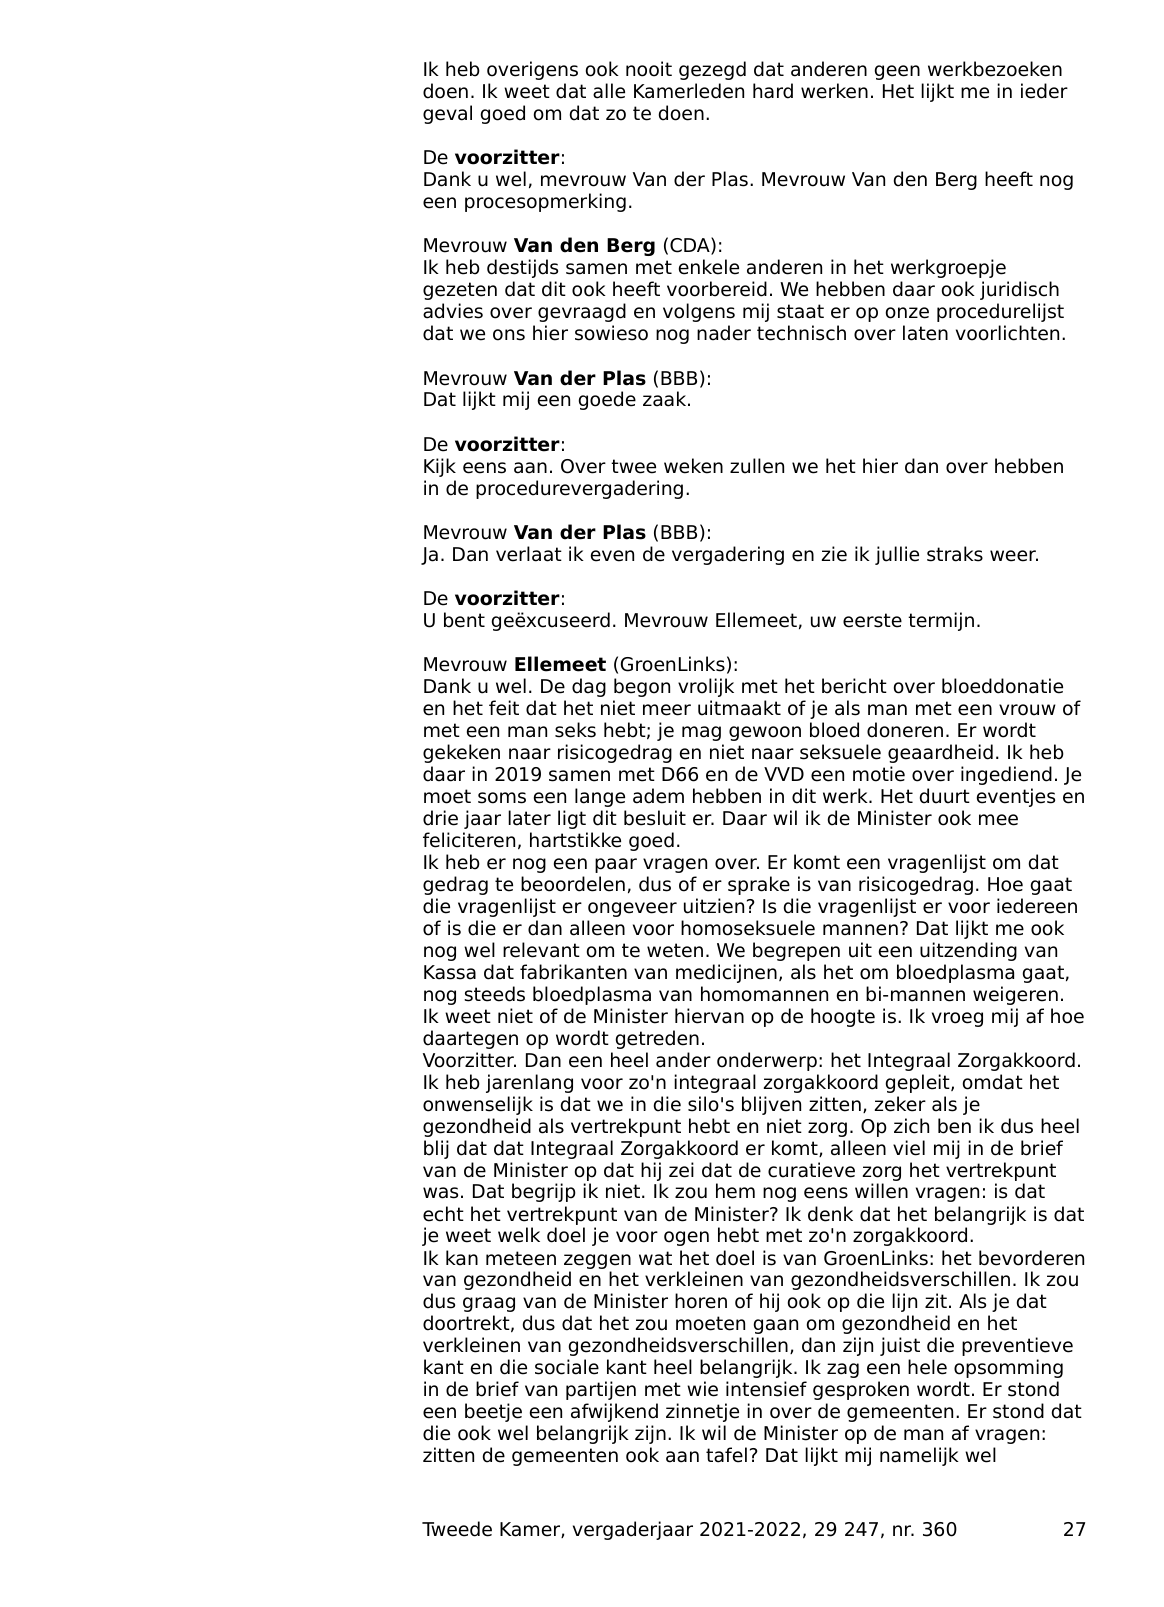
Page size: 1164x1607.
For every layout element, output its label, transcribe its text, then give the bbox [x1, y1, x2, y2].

text Dank u wel, mevrouw Van der Plas. Mevrouw Van den Berg heeft nog een procesopmerking. [422, 169, 1087, 213]
text Voorzitter. Dan een heel ander onderwerp: het Integraal Zorgakkoord. Ik heb jarenlang voor zo'n integraal zorgakkoord gepleit, omdat het onwenselijk is dat we in die silo's blijven zitten, zeker als je gezondheid als vertrekpunt hebt en niet zorg. Op zich ben ik dus heel blij dat dat Integraal Zorgakkoord er komt, alleen viel mij in de brief van de Minister op dat hij zei dat de curatieve zorg het vertrekpunt was. Dat begrijp ik niet. Ik zou hem nog eens willen vragen: is dat echt het vertrekpunt van de Minister? Ik denk dat het belangrijk is dat je weet welk doel je voor ogen hebt met zo'n zorgakkoord. [422, 1049, 1087, 1247]
text Dank u wel. De dag begon vrolijk met het bericht over bloeddonatie en het feit dat het niet meer uitmaakt of je als man met een vrouw of met een man seks hebt; je mag gewoon bloed doneren. Er wordt gekeken naar risicogedrag en niet naar seksuele geaardheid. Ik heb daar in 2019 samen met D66 en de VVD een motie over ingediend. Je moet soms een lange adem hebben in dit werk. Het duurt eventjes en drie jaar later ligt dit besluit er. Daar wil ik de Minister ook mee feliciteren, hartstikke goed. [422, 676, 1087, 852]
text De voorzitter: [422, 147, 1087, 169]
text Ik heb er nog een paar vragen over. Er komt een vragenlijst om dat gedrag te beoordelen, dus of er sprake is van risicogedrag. Hoe gaat die vragenlijst er ongeveer uitzien? Is die vragenlijst er voor iedereen of is die er dan alleen voor homoseksuele mannen? Dat lijkt me ook nog wel relevant om te weten. We begrepen uit een uitzending van Kassa dat fabrikanten van medicijnen, als het om bloedplasma gaat, nog steeds bloedplasma van homomannen en bi-mannen weigeren. Ik weet niet of de Minister hiervan op de hoogte is. Ik vroeg mij af hoe daartegen op wordt getreden. [422, 852, 1087, 1049]
text Dat lijkt mij een goede zaak. [422, 389, 1087, 411]
text Ja. Dan verlaat ik even de vergadering en zie ik jullie straks weer. [422, 544, 1087, 566]
text Mevrouw Ellemeet (GroenLinks): [422, 654, 1087, 676]
text Mevrouw Van den Berg (CDA): [422, 235, 1087, 257]
text Mevrouw Van der Plas (BBB): [422, 367, 1087, 389]
text U bent geëxcuseerd. Mevrouw Ellemeet, uw eerste termijn. [422, 610, 1087, 632]
text De voorzitter: [422, 588, 1087, 610]
text Kijk eens aan. Over twee weken zullen we het hier dan over hebben in de procedurevergadering. [422, 456, 1087, 499]
text Mevrouw Van der Plas (BBB): [422, 522, 1087, 544]
text De voorzitter: [422, 433, 1087, 456]
text Ik kan meteen zeggen wat het doel is van GroenLinks: het bevorderen van gezondheid en het verkleinen van gezondheidsverschillen. Ik zou dus graag van de Minister horen of hij ook op die lijn zit. Als je dat doortrekt, dus dat het zou moeten gaan om gezondheid en het verkleinen van gezondheidsverschillen, dan zijn juist die preventieve kant en die sociale kant heel belangrijk. Ik zag een hele opsomming in de brief van partijen met wie intensief gesproken wordt. Er stond een beetje een afwijkend zinnetje in over de gemeenten. Er stond dat die ook wel belangrijk zijn. Ik wil de Minister op de man af vragen: zitten de gemeenten ook aan tafel? Dat lijkt mij namelijk wel [422, 1247, 1087, 1467]
text Ik heb destijds samen met enkele anderen in het werkgroepje gezeten dat dit ook heeft voorbereid. We hebben daar ook juridisch advies over gevraagd en volgens mij staat er op onze procedurelijst dat we ons hier sowieso nog nader technisch over laten voorlichten. [422, 257, 1087, 345]
text Ik heb overigens ook nooit gezegd dat anderen geen werkbezoeken doen. Ik weet dat alle Kamerleden hard werken. Het lijkt me in ieder geval goed om dat zo te doen. [422, 59, 1087, 125]
